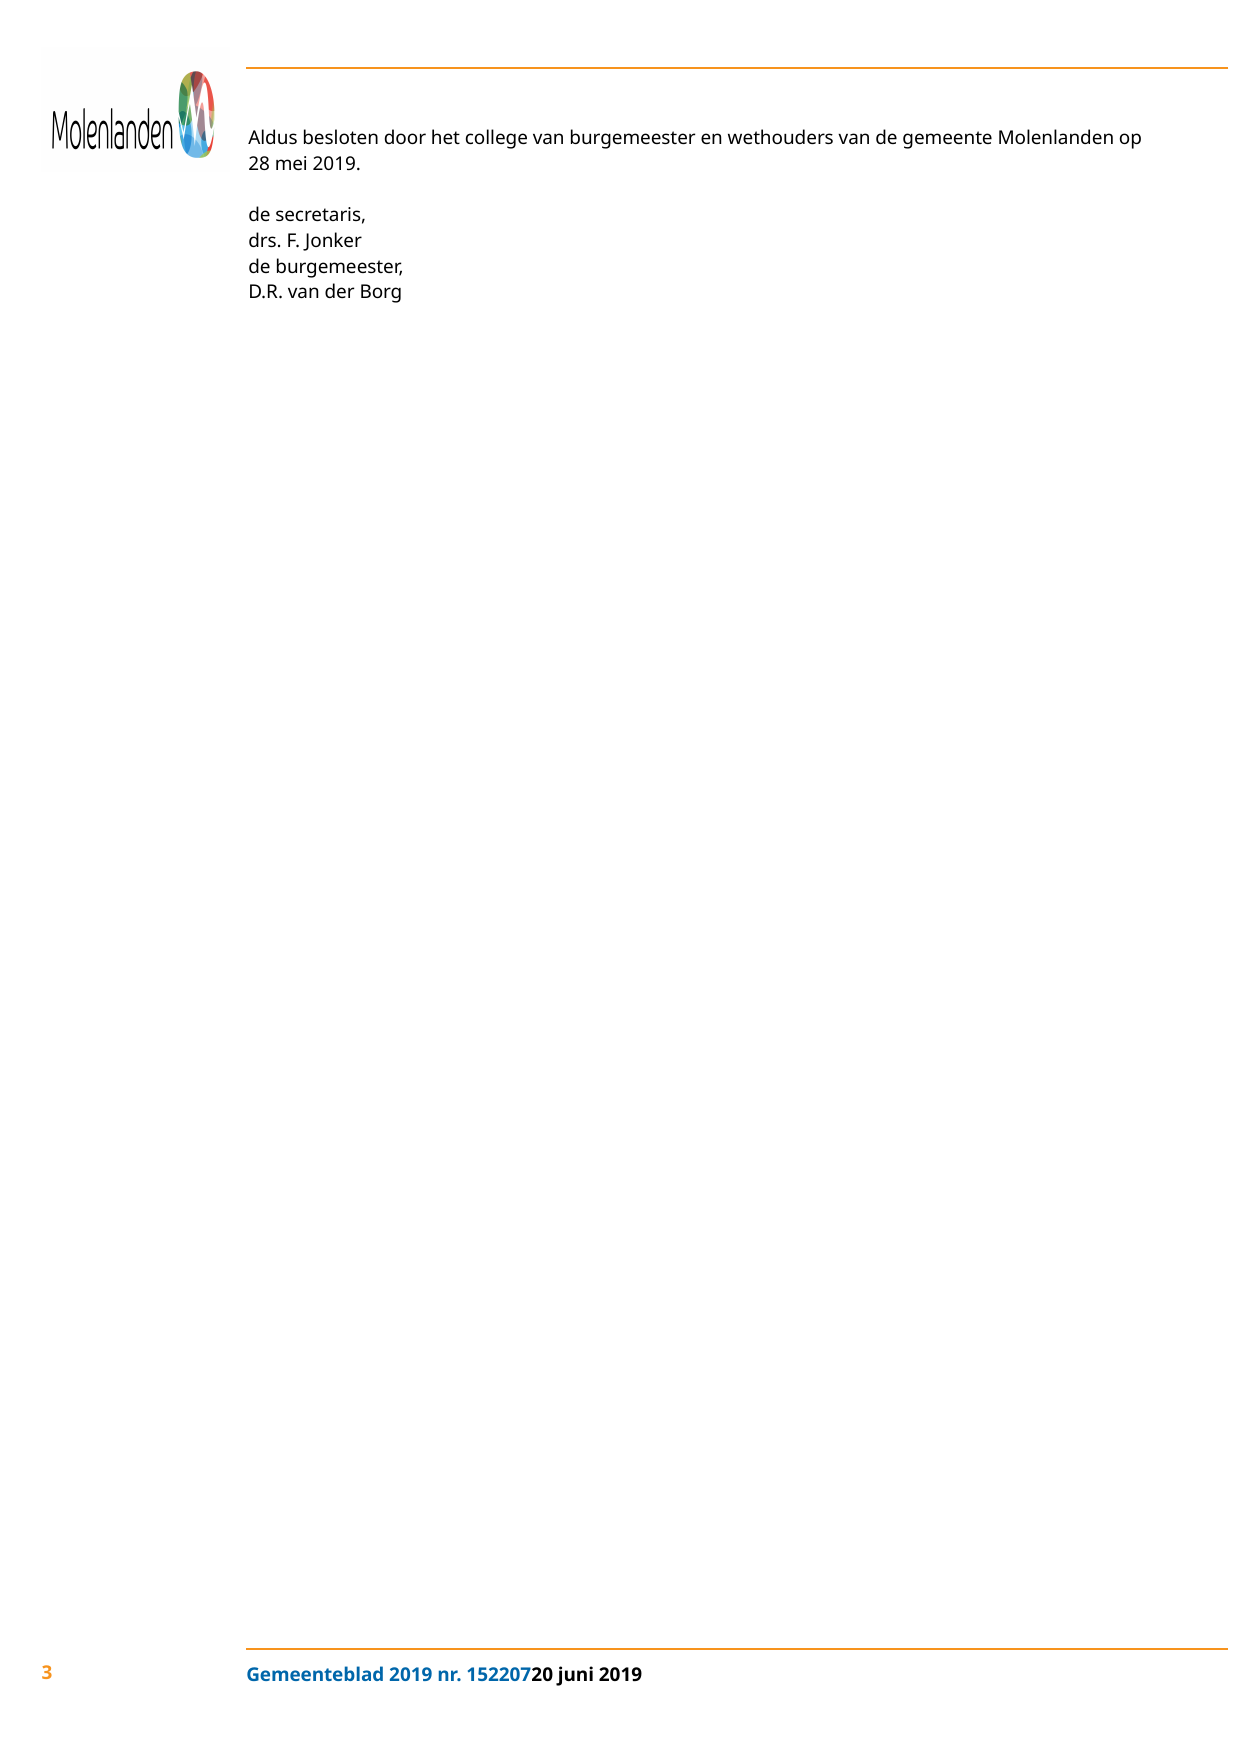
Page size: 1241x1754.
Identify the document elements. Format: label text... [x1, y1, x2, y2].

text drs. F. Jonker [248, 227, 1152, 253]
text Aldus besloten door het college van burgemeester en wethouders van de gemeente Molenlanden op 28 mei 2019. [248, 124, 1152, 176]
text de secretaris, [248, 202, 1152, 227]
picture [41, 47, 231, 172]
text de burgemeester, [248, 253, 1152, 279]
text D.R. van der Borg [248, 279, 1152, 304]
